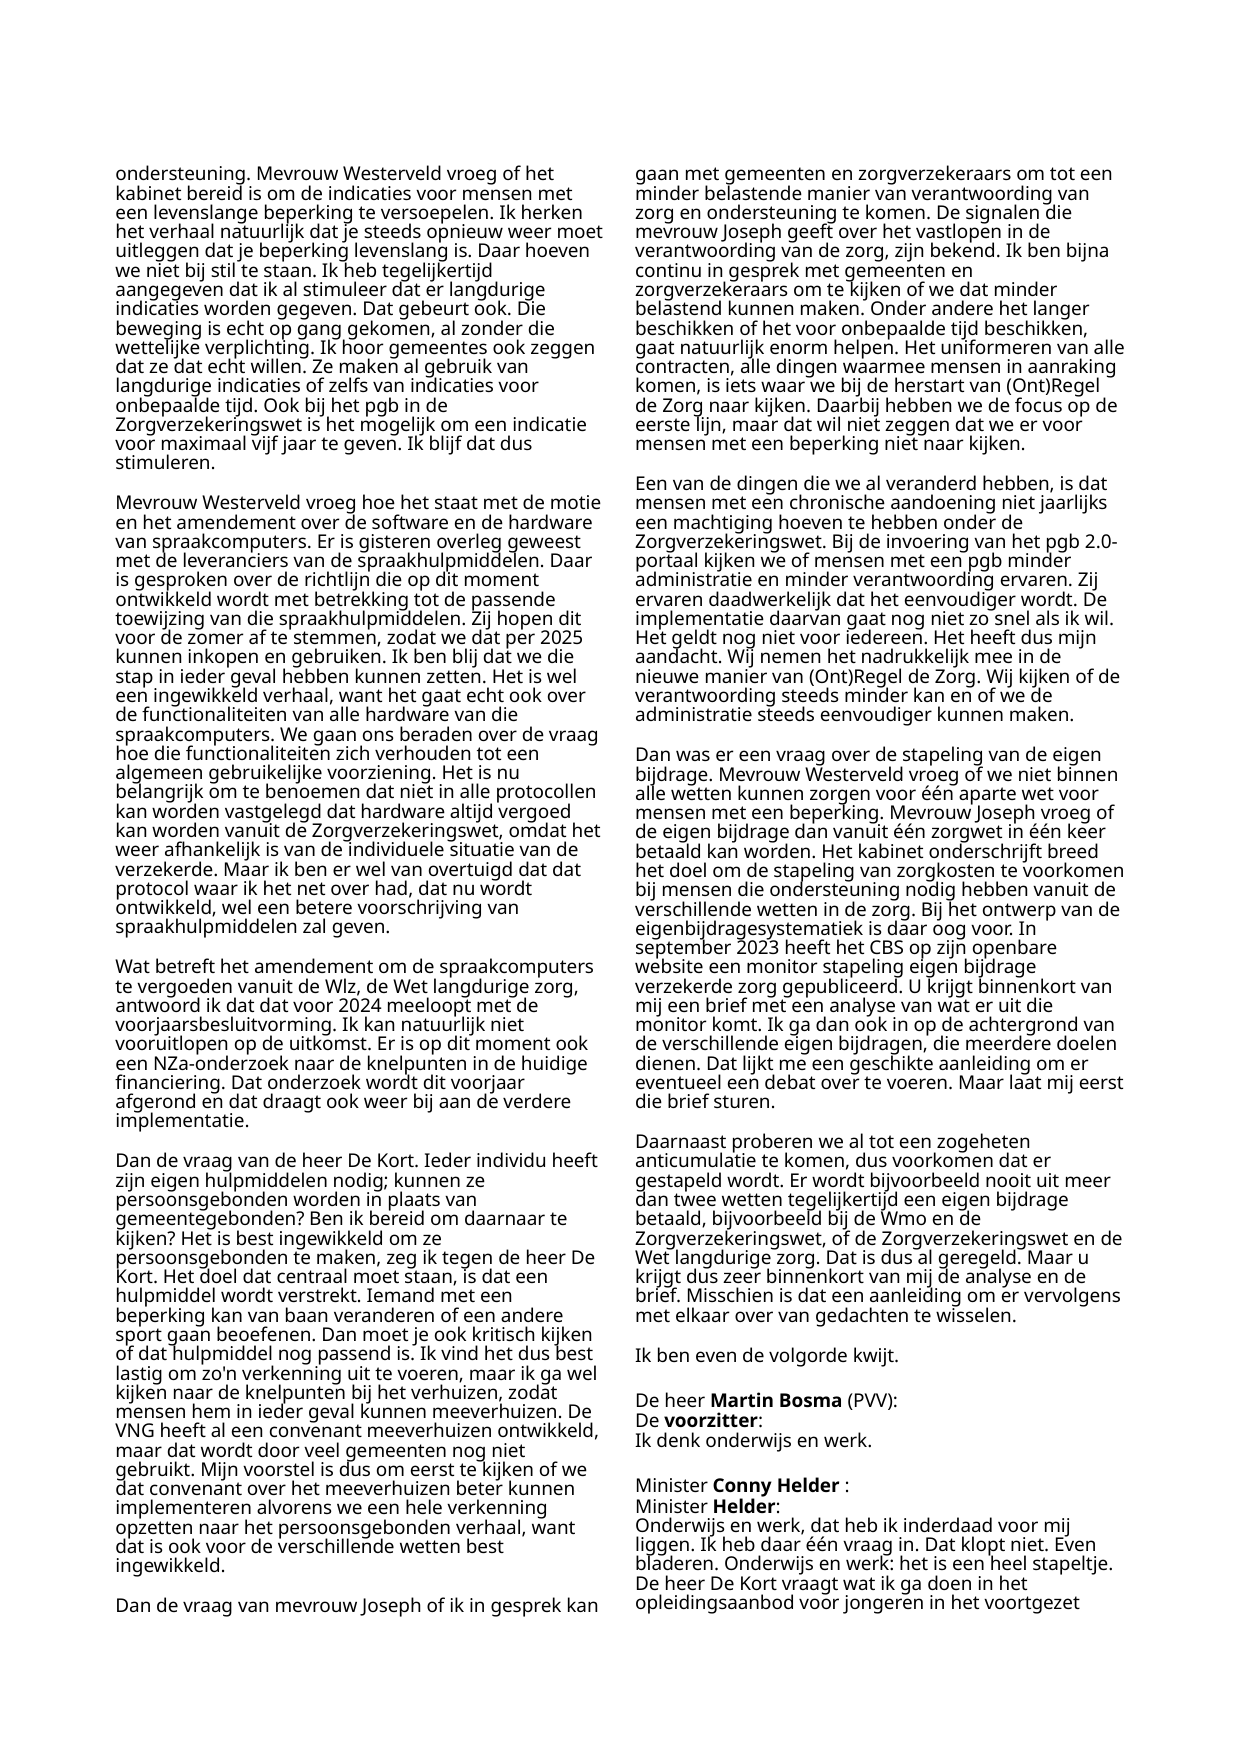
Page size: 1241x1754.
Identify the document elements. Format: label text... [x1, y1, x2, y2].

text Dan de vraag van mevrouw Joseph of ik in gesprek kan [115, 1597, 605, 1616]
text De voorzitter: [635, 1412, 1125, 1432]
text Ik denk onderwijs en werk. [635, 1432, 1125, 1451]
text Onderwijs en werk, dat heb ik inderdaad voor mij liggen. Ik heb daar één vraag in. Dat klopt niet. Even bladeren. Onderwijs en werk: het is een heel stapeltje. De heer De Kort vraagt wat ik ga doen in het opleidingsaanbod voor jongeren in het voortgezet [635, 1517, 1125, 1613]
text Wat betreft het amendement om de spraakcomputers te vergoeden vanuit de Wlz, de Wet langdurige zorg, antwoord ik dat dat voor 2024 meeloopt met de voorjaarsbesluitvorming. Ik kan natuurlijk niet vooruitlopen op de uitkomst. Er is op dit moment ook een NZa-onderzoek naar de knelpunten in de huidige financiering. Dat onderzoek wordt dit voorjaar afgerond en dat draagt ook weer bij aan de verdere implementatie. [115, 958, 605, 1132]
text De heer Martin Bosma (PVV): [635, 1387, 1125, 1412]
text Minister Helder: [635, 1498, 1125, 1517]
text Een van de dingen die we al veranderd hebben, is dat mensen met een chronische aandoening niet jaarlijks een machtiging hoeven te hebben onder de Zorgverzekeringswet. Bij de invoering van het pgb 2.0-portaal kijken we of mensen met een pgb minder administratie en minder verantwoording ervaren. Zij ervaren daadwerkelijk dat het eenvoudiger wordt. De implementatie daarvan gaat nog niet zo snel als ik wil. Het geldt nog niet voor iedereen. Het heeft dus mijn aandacht. Wij nemen het nadrukkelijk mee in de nieuwe manier van (Ont)Regel de Zorg. Wij kijken of de verantwoording steeds minder kan en of we de administratie steeds eenvoudiger kunnen maken. [635, 475, 1125, 726]
text Dan was er een vraag over de stapeling van de eigen bijdrage. Mevrouw Westerveld vroeg of we niet binnen alle wetten kunnen zorgen voor één aparte wet voor mensen met een beperking. Mevrouw Joseph vroeg of de eigen bijdrage dan vanuit één zorgwet in één keer betaald kan worden. Het kabinet onderschrijft breed het doel om de stapeling van zorgkosten te voorkomen bij mensen die ondersteuning nodig hebben vanuit de verschillende wetten in de zorg. Bij het ontwerp van de eigenbijdragesystematiek is daar oog voor. In september 2023 heeft het CBS op zijn openbare website een monitor stapeling eigen bijdrage verzekerde zorg gepubliceerd. U krijgt binnenkort van mij een brief met een analyse van wat er uit die monitor komt. Ik ga dan ook in op de achtergrond van de verschillende eigen bijdragen, die meerdere doelen dienen. Dat lijkt me een geschikte aanleiding om er eventueel een debat over te voeren. Maar laat mij eerst die brief sturen. [635, 746, 1125, 1112]
text Dan de vraag van de heer De Kort. Ieder individu heeft zijn eigen hulpmiddelen nodig; kunnen ze persoonsgebonden worden in plaats van gemeentegebonden? Ben ik bereid om daarnaar te kijken? Het is best ingewikkeld om ze persoonsgebonden te maken, zeg ik tegen de heer De Kort. Het doel dat centraal moet staan, is dat een hulpmiddel wordt verstrekt. Iemand met een beperking kan van baan veranderen of een andere sport gaan beoefenen. Dan moet je ook kritisch kijken of dat hulpmiddel nog passend is. Ik vind het dus best lastig om zo'n verkenning uit te voeren, maar ik ga wel kijken naar de knelpunten bij het verhuizen, zodat mensen hem in ieder geval kunnen meeverhuizen. De VNG heeft al een convenant meeverhuizen ontwikkeld, maar dat wordt door veel gemeenten nog niet gebruikt. Mijn voorstel is dus om eerst te kijken of we dat convenant over het meeverhuizen beter kunnen implementeren alvorens we een hele verkenning opzetten naar het persoonsgebonden verhaal, want dat is ook voor de verschillende wetten best ingewikkeld. [115, 1152, 605, 1576]
text gaan met gemeenten en zorgverzekeraars om tot een minder belastende manier van verantwoording van zorg en ondersteuning te komen. De signalen die mevrouw Joseph geeft over het vastlopen in de verantwoording van de zorg, zijn bekend. Ik ben bijna continu in gesprek met gemeenten en zorgverzekeraars om te kijken of we dat minder belastend kunnen maken. Onder andere het langer beschikken of het voor onbepaalde tijd beschikken, gaat natuurlijk enorm helpen. Het uniformeren van alle contracten, alle dingen waarmee mensen in aanraking komen, is iets waar we bij de herstart van (Ont)Regel de Zorg naar kijken. Daarbij hebben we de focus op de eerste lijn, maar dat wil niet zeggen dat we er voor mensen met een beperking niet naar kijken. [635, 165, 1125, 454]
text ondersteuning. Mevrouw Westerveld vroeg of het kabinet bereid is om de indicaties voor mensen met een levenslange beperking te versoepelen. Ik herken het verhaal natuurlijk dat je steeds opnieuw weer moet uitleggen dat je beperking levenslang is. Daar hoeven we niet bij stil te staan. Ik heb tegelijkertijd aangegeven dat ik al stimuleer dat er langdurige indicaties worden gegeven. Dat gebeurt ook. Die beweging is echt op gang gekomen, al zonder die wettelijke verplichting. Ik hoor gemeentes ook zeggen dat ze dat echt willen. Ze maken al gebruik van langdurige indicaties of zelfs van indicaties voor onbepaalde tijd. Ook bij het pgb in de Zorgverzekeringswet is het mogelijk om een indicatie voor maximaal vijf jaar te geven. Ik blijf dat dus stimuleren. [115, 165, 605, 474]
text Mevrouw Westerveld vroeg hoe het staat met de motie en het amendement over de software en de hardware van spraakcomputers. Er is gisteren overleg geweest met de leveranciers van de spraakhulpmiddelen. Daar is gesproken over de richtlijn die op dit moment ontwikkeld wordt met betrekking tot de passende toewijzing van die spraakhulpmiddelen. Zij hopen dit voor de zomer af te stemmen, zodat we dat per 2025 kunnen inkopen en gebruiken. Ik ben blij dat we die stap in ieder geval hebben kunnen zetten. Het is wel een ingewikkeld verhaal, want het gaat echt ook over de functionaliteiten van alle hardware van die spraakcomputers. We gaan ons beraden over de vraag hoe die functionaliteiten zich verhouden tot een algemeen gebruikelijke voorziening. Het is nu belangrijk om te benoemen dat niet in alle protocollen kan worden vastgelegd dat hardware altijd vergoed kan worden vanuit de Zorgverzekeringswet, omdat het weer afhankelijk is van de individuele situatie van de verzekerde. Maar ik ben er wel van overtuigd dat dat protocol waar ik het net over had, dat nu wordt ontwikkeld, wel een betere voorschrijving van spraakhulpmiddelen zal geven. [115, 494, 605, 938]
text Daarnaast proberen we al tot een zogeheten anticumulatie te komen, dus voorkomen dat er gestapeld wordt. Er wordt bijvoorbeeld nooit uit meer dan twee wetten tegelijkertijd een eigen bijdrage betaald, bijvoorbeeld bij de Wmo en de Zorgverzekeringswet, of de Zorgverzekeringswet en de Wet langdurige zorg. Dat is dus al geregeld. Maar u krijgt dus zeer binnenkort van mij de analyse en de brief. Misschien is dat een aanleiding om er vervolgens met elkaar over van gedachten te wisselen. [635, 1133, 1125, 1326]
text Minister Conny Helder : [635, 1472, 1125, 1498]
text Ik ben even de volgorde kwijt. [635, 1347, 1125, 1366]
